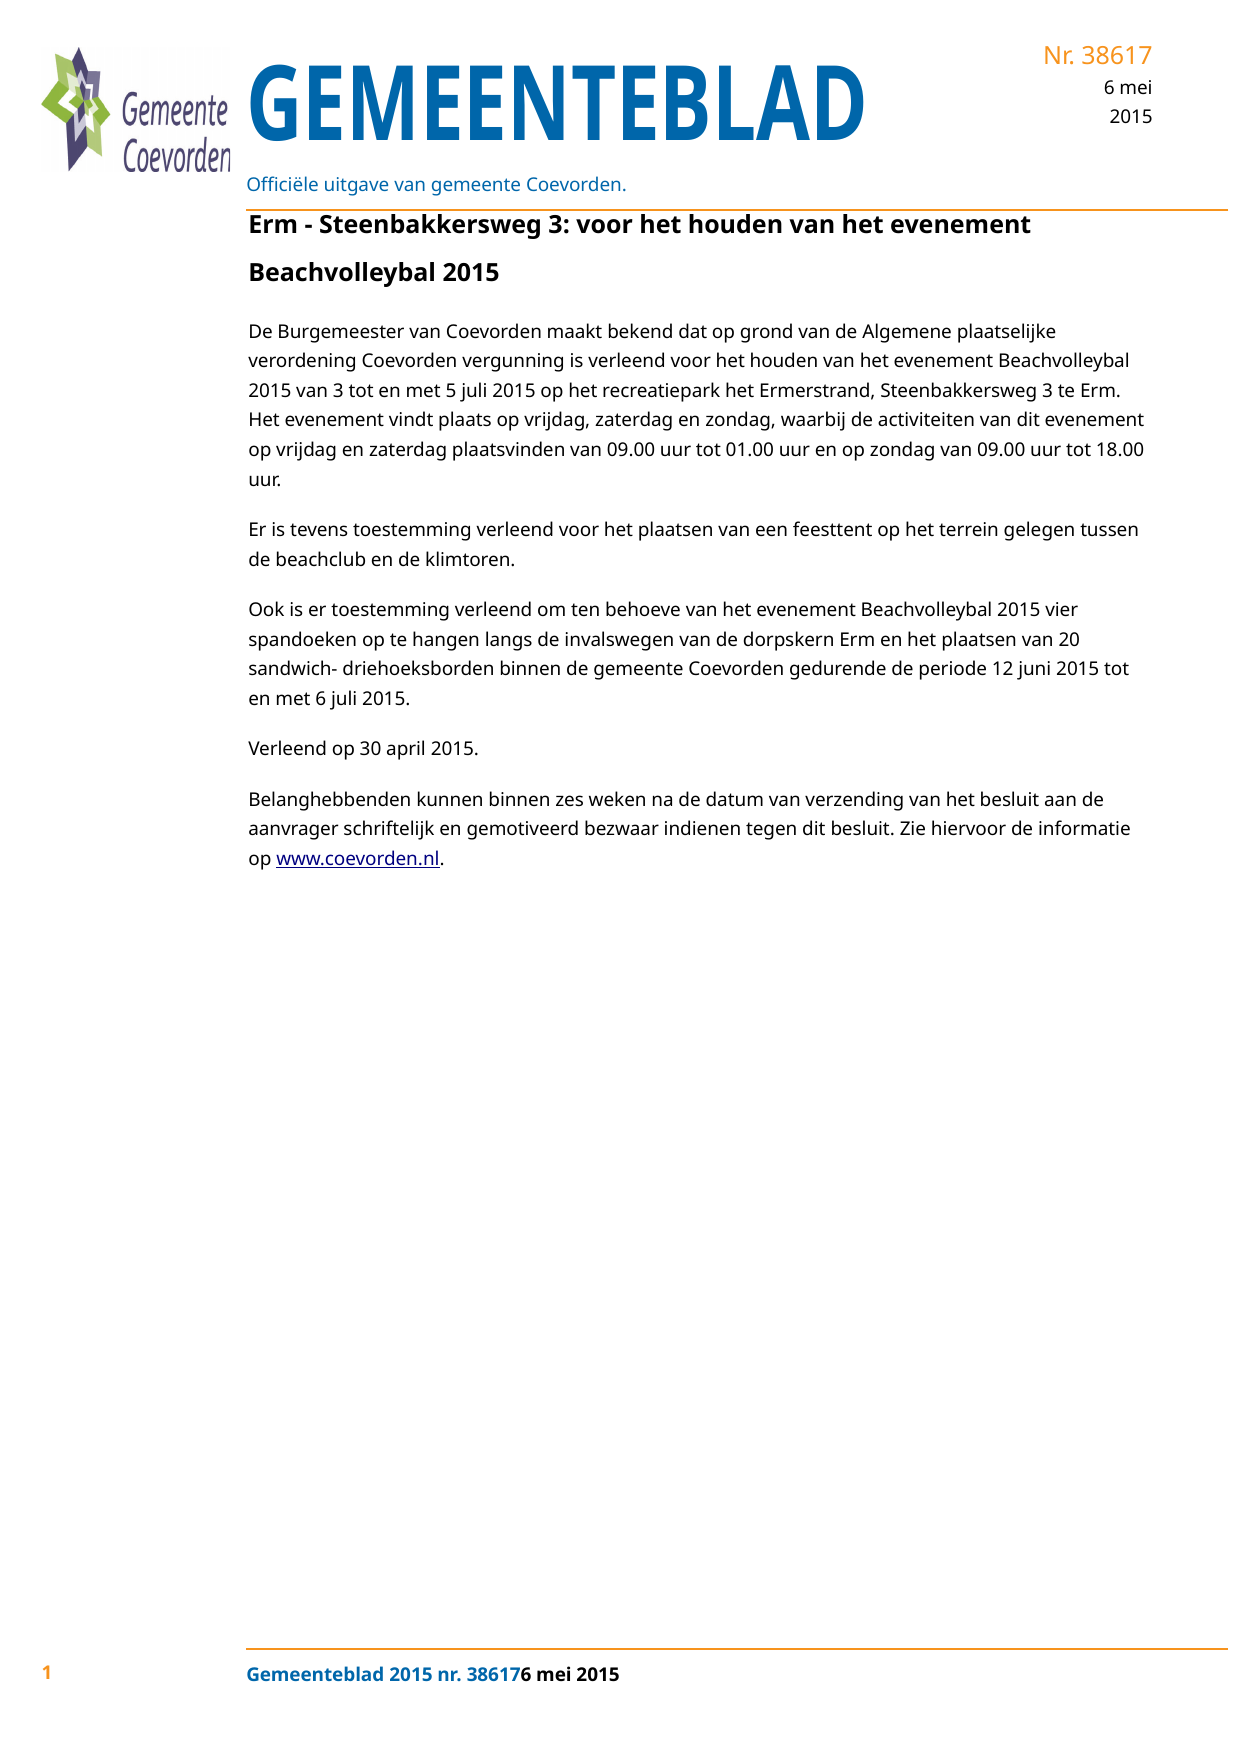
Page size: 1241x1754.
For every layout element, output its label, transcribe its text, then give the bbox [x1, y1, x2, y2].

text Er is tevens toestemming verleend voor het plaatsen van een feesttent op het terrein gelegen tussen de beachclub en de klimtoren. [248, 516, 1152, 572]
text Ook is er toestemming verleend om ten behoeve van het evenement Beachvolleybal 2015 vier spandoeken op te hangen langs de invalswegen van de dorpskern Erm en het plaatsen van 20 sandwich- driehoeksborden binnen de gemeente Coevorden gedurende de periode 12 juni 2015 tot en met 6 juli 2015. [248, 596, 1152, 711]
text Erm - Steenbakkersweg 3: voor het houden van het evenement Beachvolleybal 2015 [248, 211, 1152, 288]
text Verleend op 30 april 2015. [248, 735, 1152, 761]
text Belanghebbenden kunnen binnen zes weken na de datum van verzending van het besluit aan de aanvrager schriftelijk en gemotiveerd bezwaar indienen tegen dit besluit. Zie hiervoor de informatie op www.coevorden.nl. [248, 786, 1152, 871]
text De Burgemeester van Coevorden maakt bekend dat op grond van de Algemene plaatselijke verordening Coevorden vergunning is verleend voor het houden van het evenement Beachvolleybal 2015 van 3 tot en met 5 juli 2015 op het recreatiepark het Ermerstrand, Steenbakkersweg 3 te Erm. Het evenement vindt plaats op vrijdag, zaterdag en zondag, waarbij de activiteiten van dit evenement op vrijdag en zaterdag plaatsvinden van 09.00 uur tot 01.00 uur en op zondag van 09.00 uur tot 18.00 uur. [248, 318, 1152, 492]
picture [41, 47, 231, 172]
